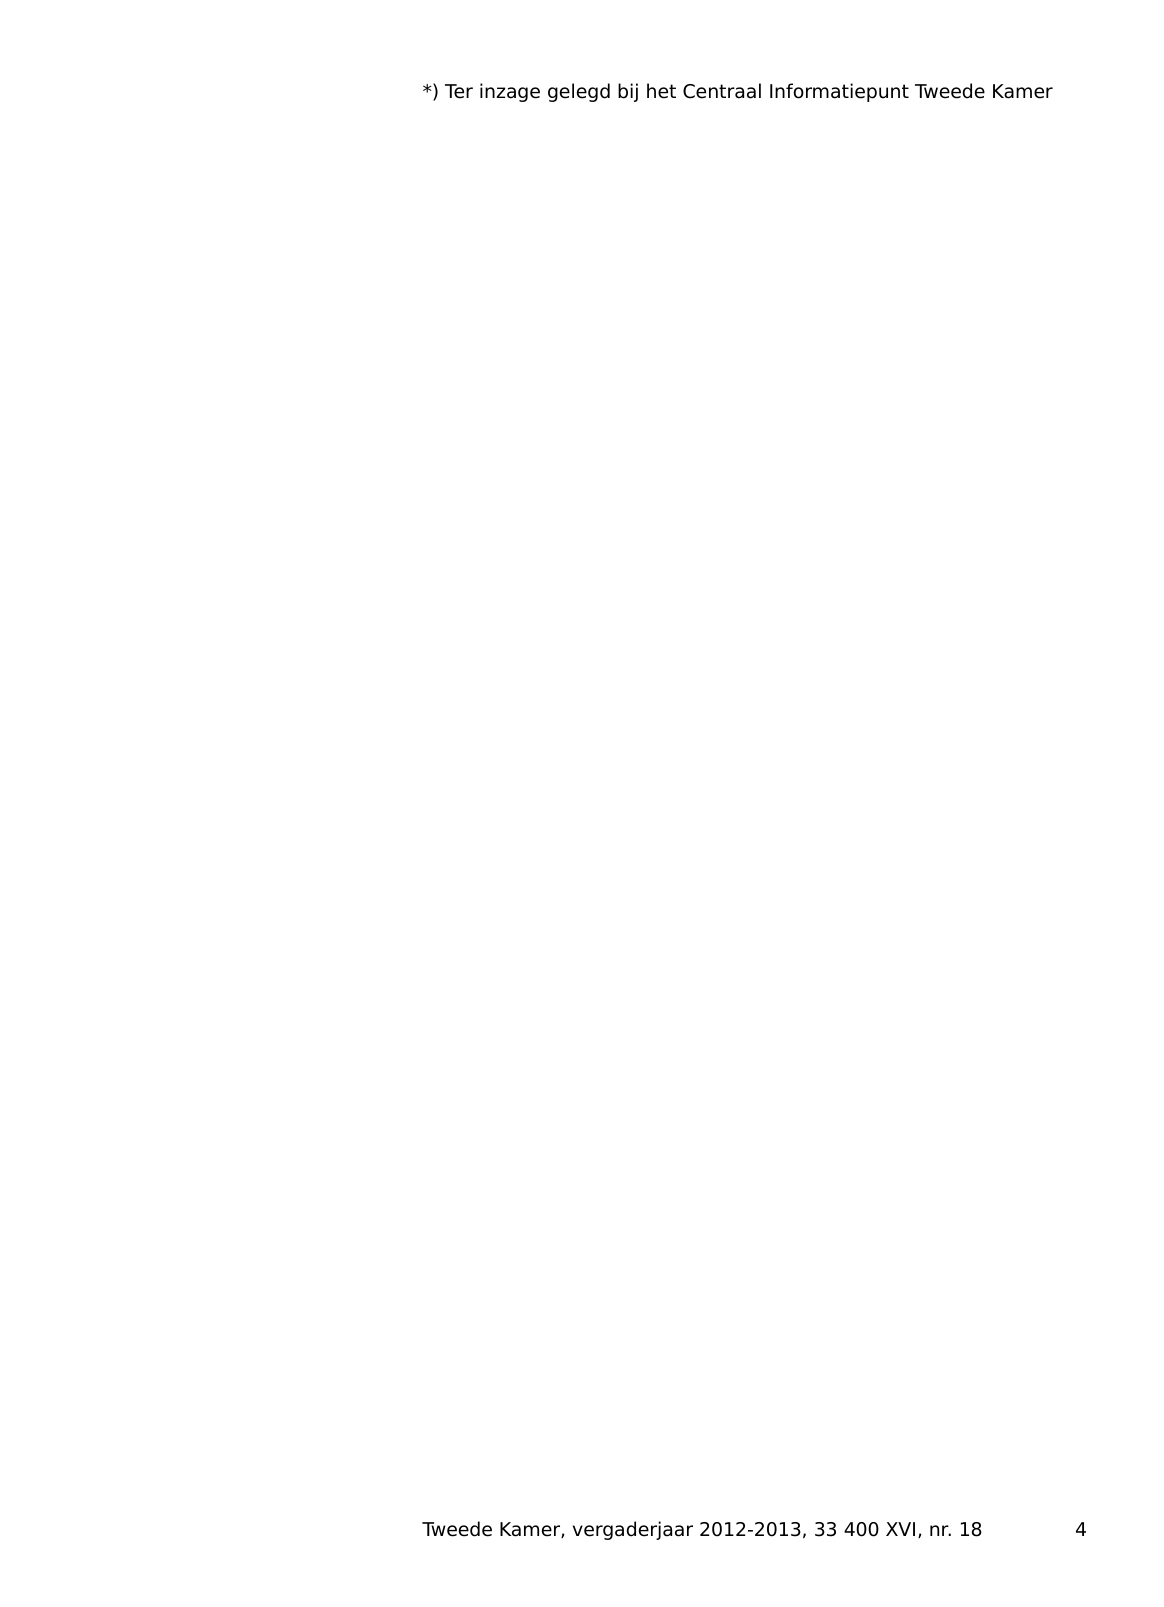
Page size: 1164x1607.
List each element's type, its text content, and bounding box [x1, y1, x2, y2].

text *) Ter inzage gelegd bij het Centraal Informatiepunt Tweede Kamer [422, 81, 1087, 103]
